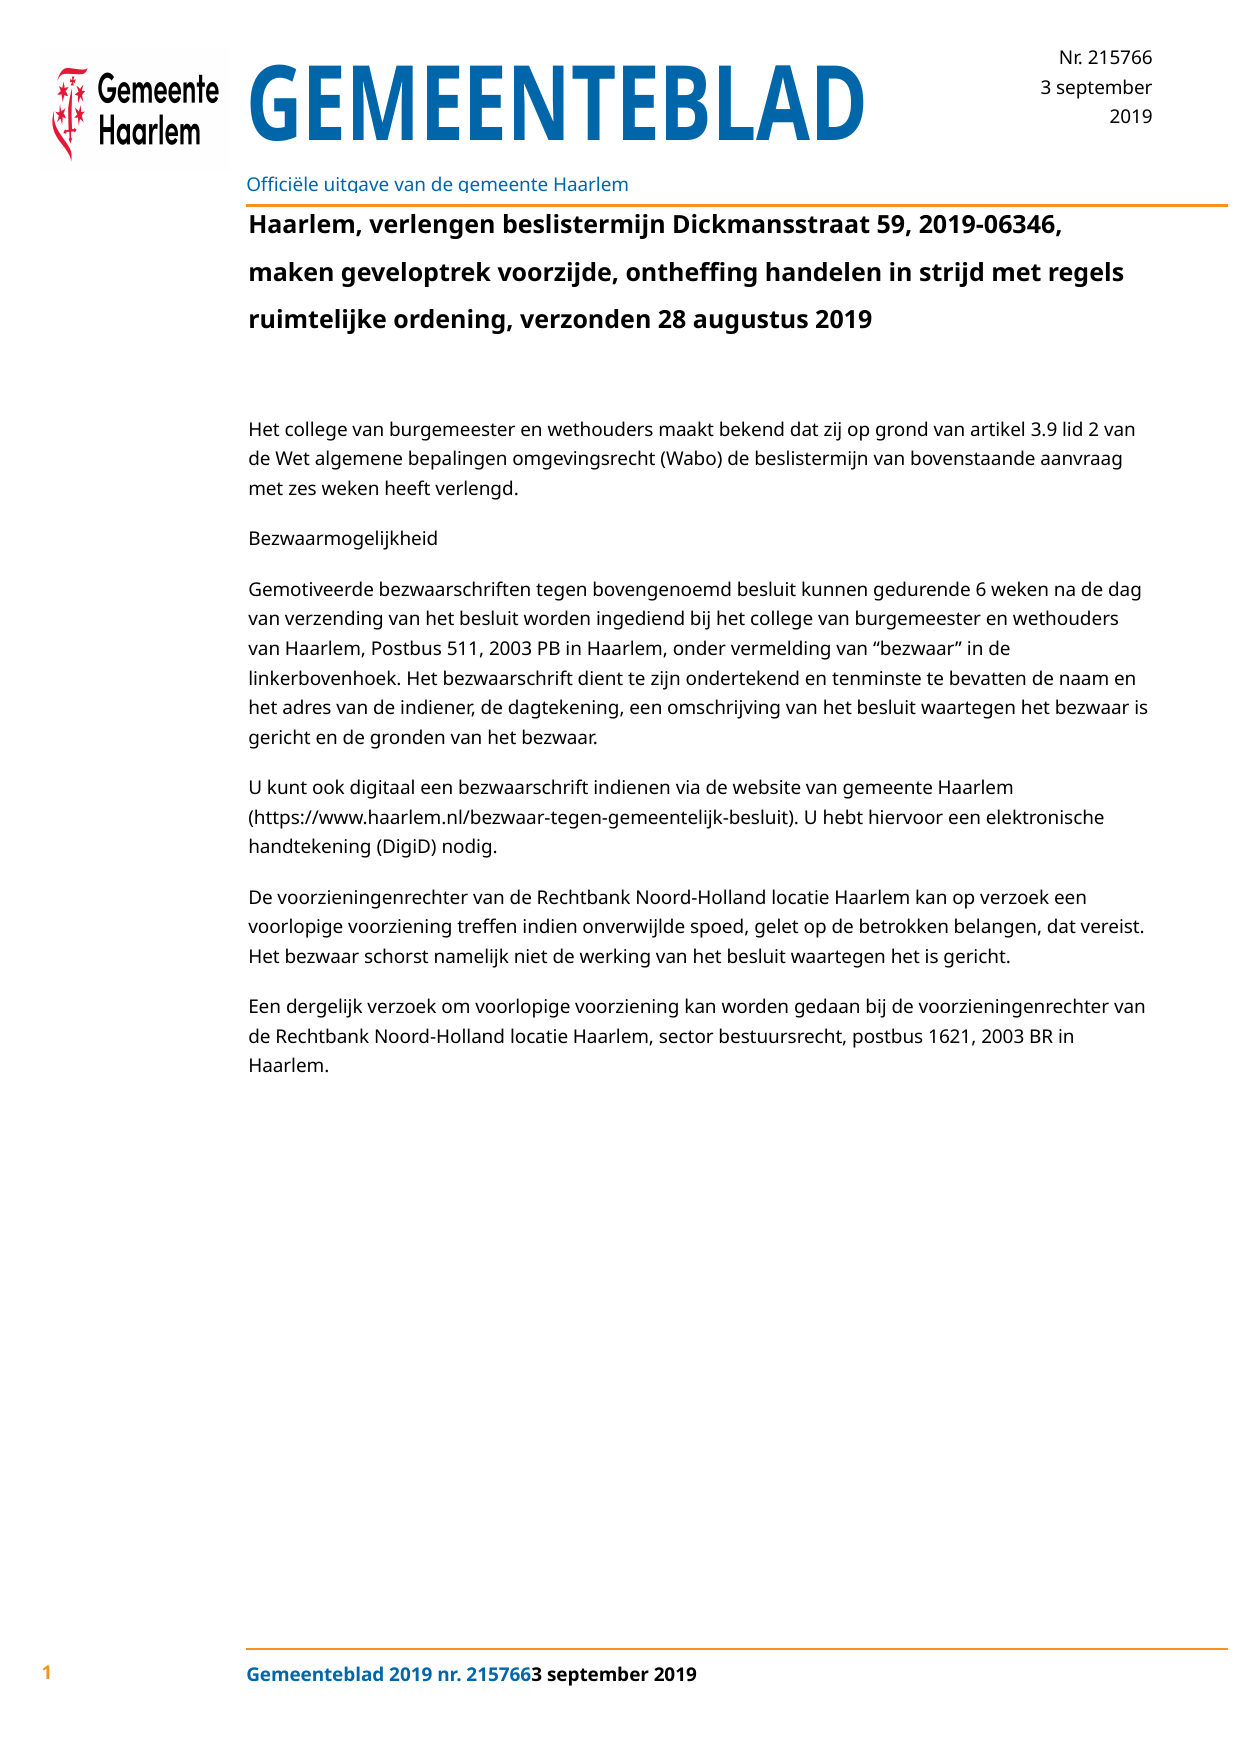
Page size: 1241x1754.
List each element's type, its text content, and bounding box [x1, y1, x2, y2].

text Haarlem, verlengen beslistermijn Dickmansstraat 59, 2019-06346, maken geveloptrek voorzijde, ontheffing handelen in strijd met regels ruimtelijke ordening, verzonden 28 augustus 2019 [248, 207, 1152, 336]
text De voorzieningenrechter van de Rechtbank Noord-Holland locatie Haarlem kan op verzoek een voorlopige voorziening treffen indien onverwijlde spoed, gelet op de betrokken belangen, dat vereist. Het bezwaar schorst namelijk niet de werking van het besluit waartegen het is gericht. [248, 884, 1152, 969]
text Bezwaarmogelijkheid [248, 526, 1152, 551]
text Een dergelijk verzoek om voorlopige voorziening kan worden gedaan bij de voorzieningenrechter van de Rechtbank Noord-Holland locatie Haarlem, sector bestuursrecht, postbus 1621, 2003 BR in Haarlem. [248, 993, 1152, 1078]
text Het college van burgemeester en wethouders maakt bekend dat zij op grond van artikel 3.9 lid 2 van de Wet algemene bepalingen omgevingsrecht (Wabo) de beslistermijn van bovenstaande aanvraag met zes weken heeft verlengd. [248, 416, 1152, 501]
picture [41, 47, 231, 172]
text U kunt ook digitaal een bezwaarschrift indienen via de website van gemeente Haarlem (https://www.haarlem.nl/bezwaar-tegen-gemeentelijk-besluit). U hebt hiervoor een elektronische handtekening (DigiD) nodig. [248, 774, 1152, 859]
text Gemotiveerde bezwaarschriften tegen bovengenoemd besluit kunnen gedurende 6 weken na de dag van verzending van het besluit worden ingediend bij het college van burgemeester en wethouders van Haarlem, Postbus 511, 2003 PB in Haarlem, onder vermelding van “bezwaar” in de linkerbovenhoek. Het bezwaarschrift dient te zijn ondertekend en tenminste te bevatten de naam en het adres van de indiener, de dagtekening, een omschrijving van het besluit waartegen het bezwaar is gericht en de gronden van het bezwaar. [248, 576, 1152, 749]
